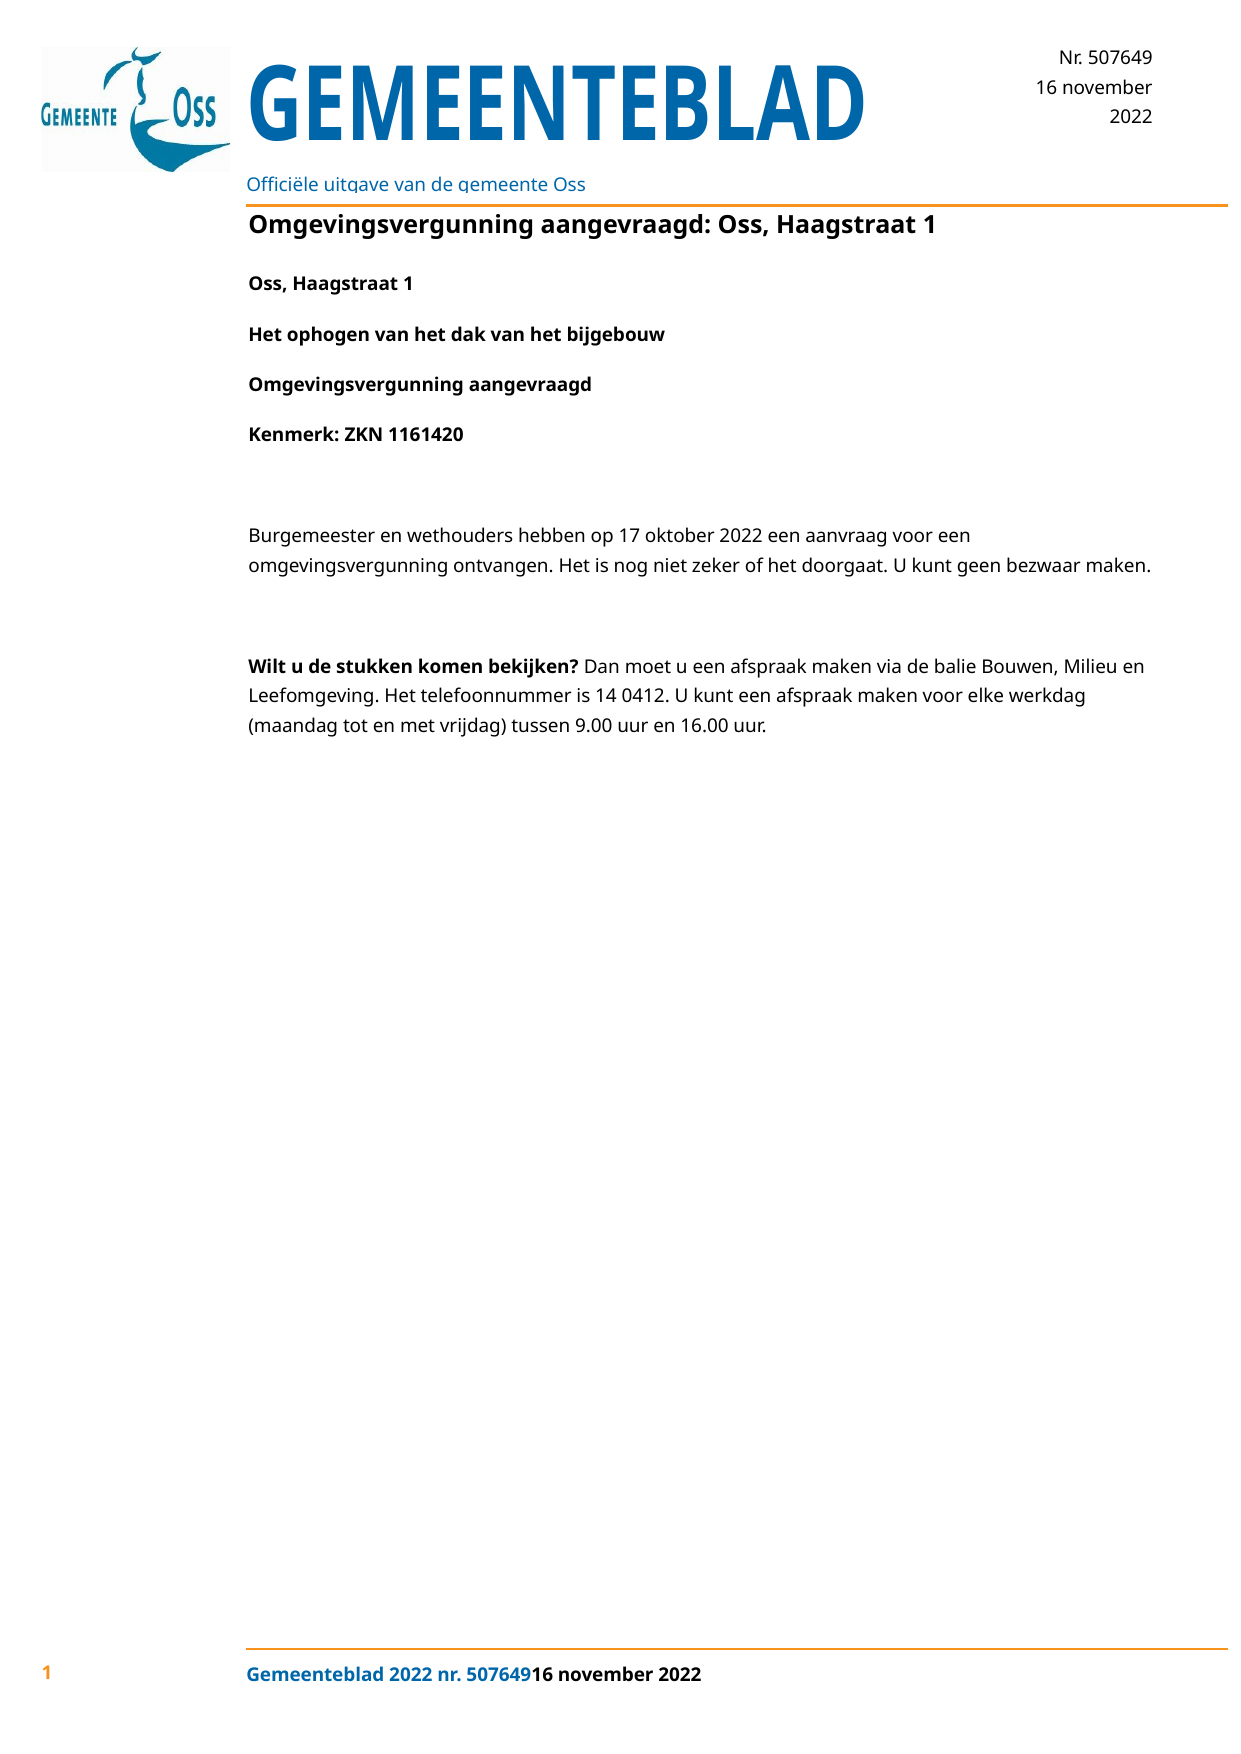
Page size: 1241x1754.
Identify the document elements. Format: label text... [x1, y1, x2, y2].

text Wilt u de stukken komen bekijken? Dan moet u een afspraak maken via de balie Bouwen, Milieu en Leefomgeving. Het telefoonnummer is 14 0412. U kunt een afspraak maken voor elke werkdag (maandag tot en met vrijdag) tussen 9.00 uur en 16.00 uur. [248, 653, 1152, 738]
picture [41, 47, 231, 172]
text Het ophogen van het dak van het bijgebouw [248, 321, 1152, 346]
text Burgemeester en wethouders hebben op 17 oktober 2022 een aanvraag voor een omgevingsvergunning ontvangen. Het is nog niet zeker of het doorgaat. U kunt geen bezwaar maken. [248, 522, 1152, 578]
text Kenmerk: ZKN 1161420 [248, 422, 1152, 447]
text Oss, Haagstraat 1 [248, 270, 1152, 296]
text Omgevingsvergunning aangevraagd [248, 371, 1152, 397]
text Omgevingsvergunning aangevraagd: Oss, Haagstraat 1 [248, 207, 1152, 241]
